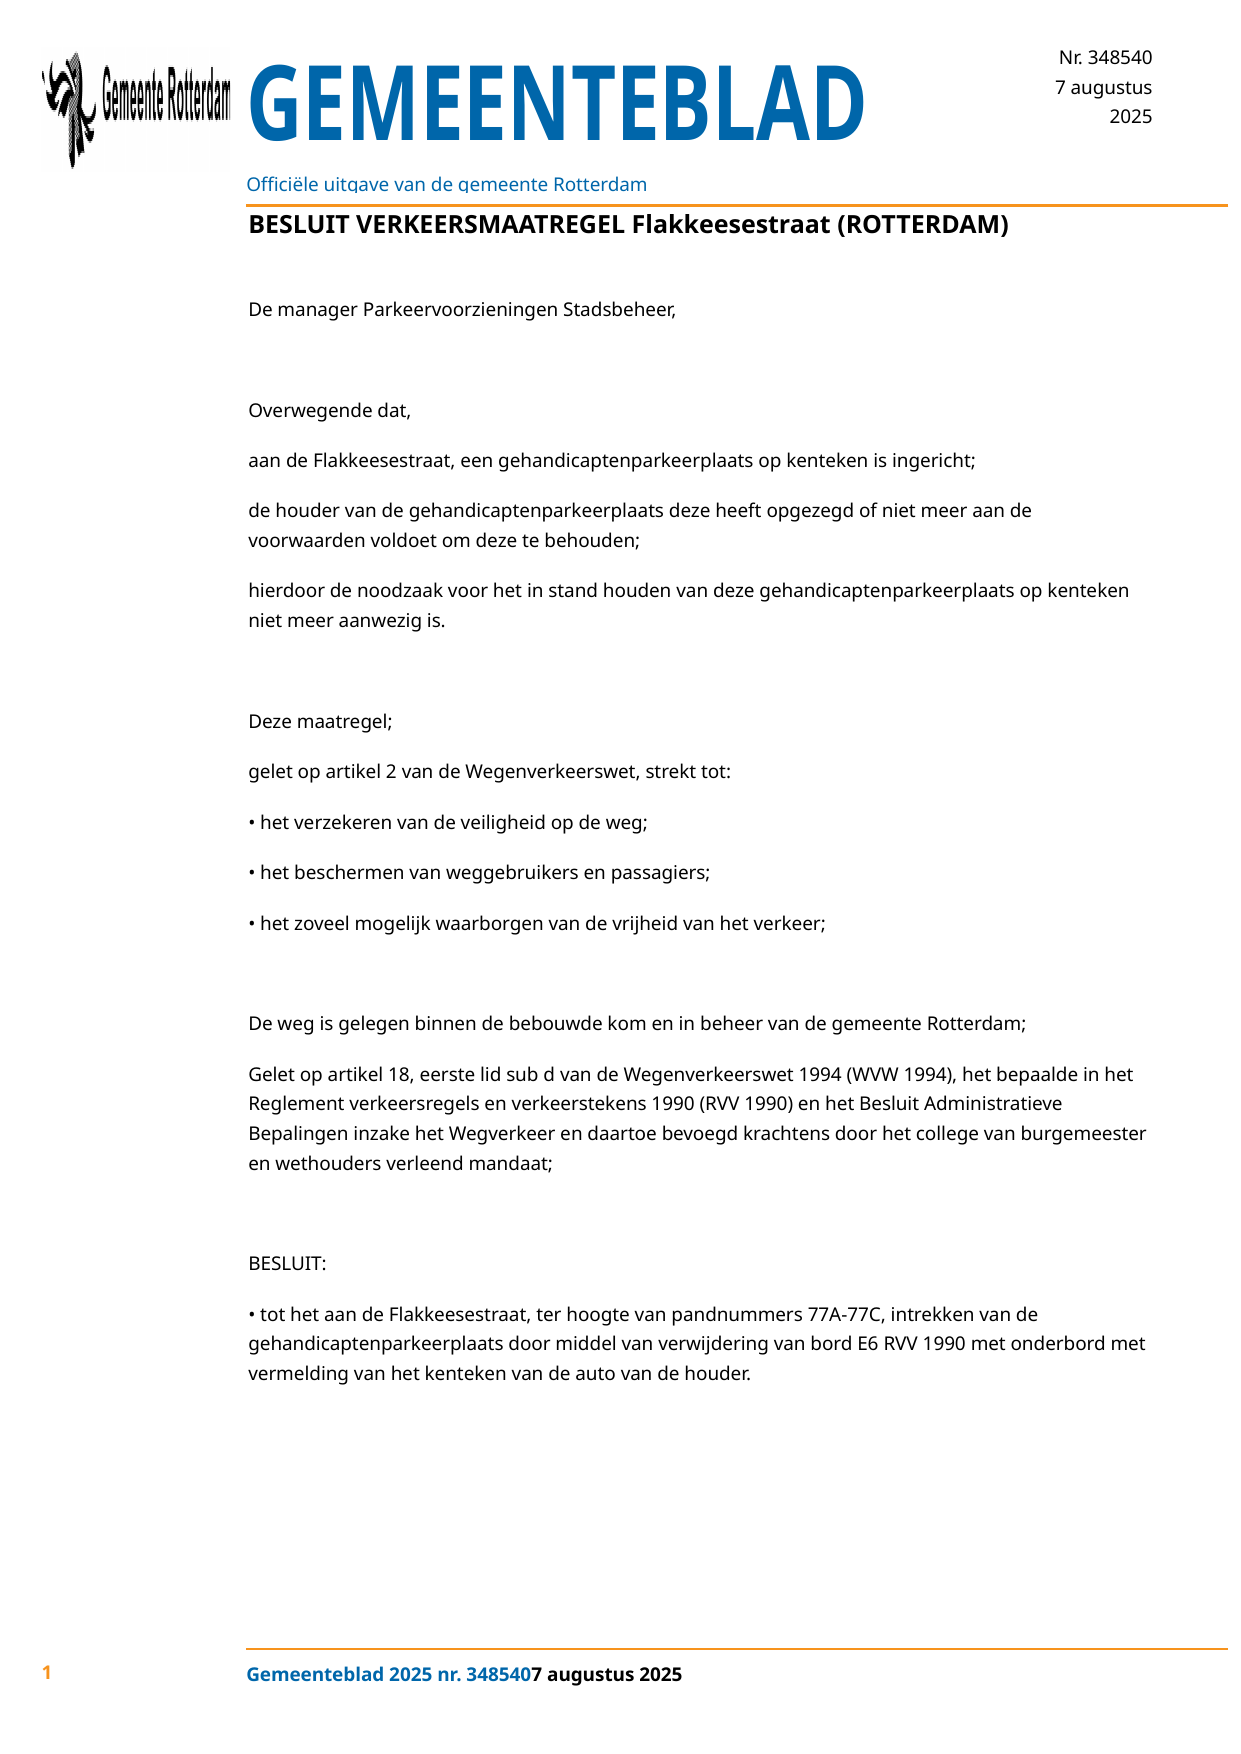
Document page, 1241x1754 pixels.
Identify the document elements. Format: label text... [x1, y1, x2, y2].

text De manager Parkeervoorzieningen Stadsbeheer, [248, 296, 1152, 322]
text Overwegende dat, [248, 397, 1152, 423]
text De weg is gelegen binnen de bebouwde kom en in beheer van de gemeente Rotterdam; [248, 1011, 1152, 1036]
text • het beschermen van weggebruikers en passagiers; [248, 859, 1152, 885]
text • het verzekeren van de veiligheid op de weg; [248, 809, 1152, 835]
text de houder van de gehandicaptenparkeerplaats deze heeft opgezegd of niet meer aan de voorwaarden voldoet om deze te behouden; [248, 498, 1152, 553]
text Deze maatregel; [248, 708, 1152, 734]
text gelet op artikel 2 van de Wegenverkeerswet, strekt tot: [248, 758, 1152, 784]
text hierdoor de noodzaak voor het in stand houden van deze gehandicaptenparkeerplaats op kenteken niet meer aanwezig is. [248, 578, 1152, 633]
text • tot het aan de Flakkeesestraat, ter hoogte van pandnummers 77A-77C, intrekken van de gehandicaptenparkeerplaats door middel van verwijdering van bord E6 RVV 1990 met onderbord met vermelding van het kenteken van de auto van de houder. [248, 1301, 1152, 1386]
picture [41, 47, 231, 172]
text Gelet op artikel 18, eerste lid sub d van de Wegenverkeerswet 1994 (WVW 1994), het bepaalde in het Reglement verkeersregels en verkeerstekens 1990 (RVV 1990) en het Besluit Administratieve Bepalingen inzake het Wegverkeer en daartoe bevoegd krachtens door het college van burgemeester en wethouders verleend mandaat; [248, 1061, 1152, 1176]
text • het zoveel mogelijk waarborgen van de vrijheid van het verkeer; [248, 910, 1152, 936]
text aan de Flakkeesestraat, een gehandicaptenparkeerplaats op kenteken is ingericht; [248, 447, 1152, 473]
text BESLUIT VERKEERSMAATREGEL Flakkeesestraat (ROTTERDAM) [248, 207, 1152, 241]
text BESLUIT: [248, 1251, 1152, 1276]
